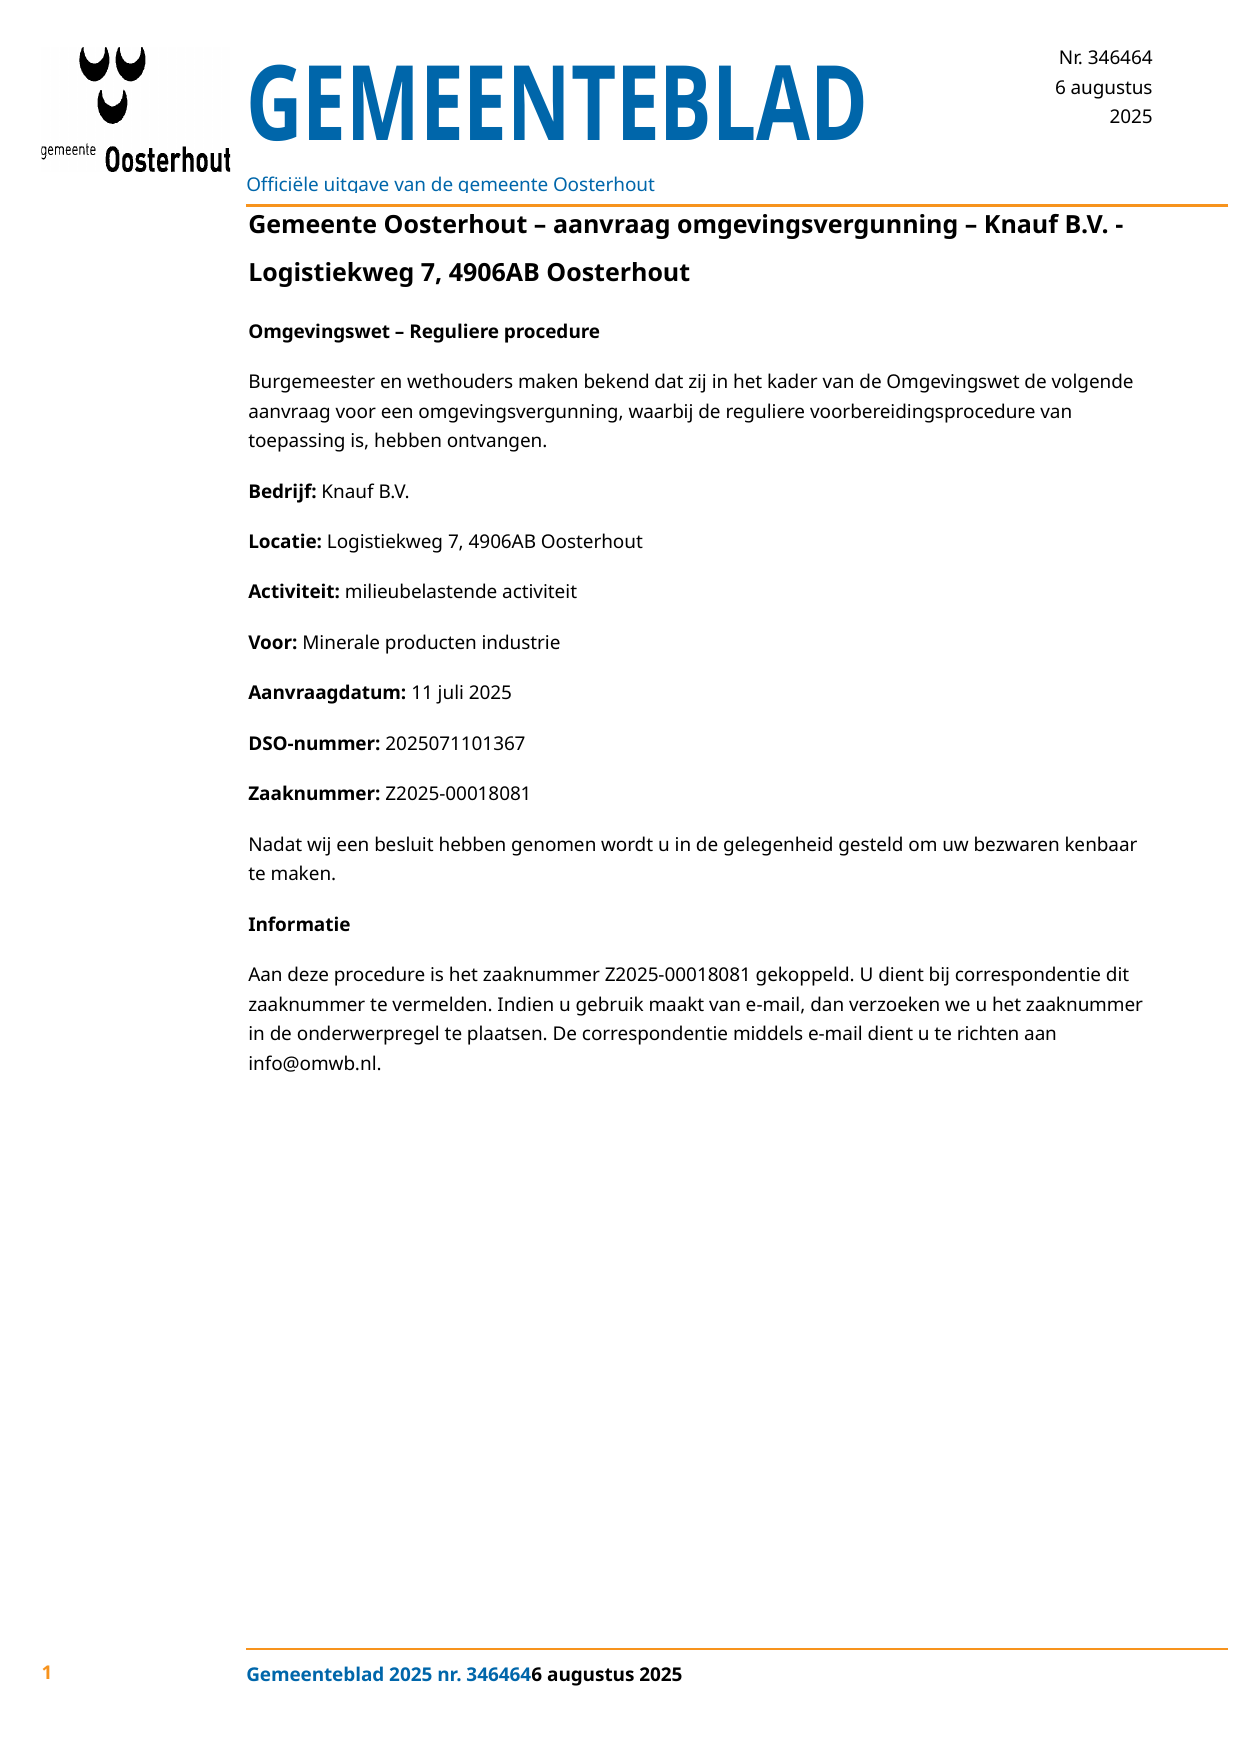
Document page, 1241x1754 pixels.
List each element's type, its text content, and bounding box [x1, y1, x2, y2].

text Burgemeester en wethouders maken bekend dat zij in het kader van de Omgevingswet de volgende aanvraag voor een omgevingsvergunning, waarbij de reguliere voorbereidingsprocedure van toepassing is, hebben ontvangen. [248, 368, 1152, 453]
text Aan deze procedure is het zaaknummer Z2025-00018081 gekoppeld. U dient bij correspondentie dit zaaknummer te vermelden. Indien u gebruik maakt van e-mail, dan verzoeken we u het zaaknummer in de onderwerpregel te plaatsen. De correspondentie middels e-mail dient u te richten aan info@omwb.nl. [248, 961, 1152, 1076]
text Zaaknummer: Z2025-00018081 [248, 780, 1152, 806]
text Voor: Minerale producten industrie [248, 629, 1152, 655]
picture [41, 47, 231, 172]
text Aanvraagdatum: 11 juli 2025 [248, 679, 1152, 705]
text Bedrijf: Knauf B.V. [248, 478, 1152, 504]
text Activiteit: milieubelastende activiteit [248, 579, 1152, 604]
text Locatie: Logistiekweg 7, 4906AB Oosterhout [248, 528, 1152, 554]
text Omgevingswet – Reguliere procedure [248, 318, 1152, 344]
text DSO-nummer: 2025071101367 [248, 730, 1152, 756]
text Nadat wij een besluit hebben genomen wordt u in de gelegenheid gesteld om uw bezwaren kenbaar te maken. [248, 831, 1152, 886]
text Gemeente Oosterhout – aanvraag omgevingsvergunning – Knauf B.V. - Logistiekweg 7, 4906AB Oosterhout [248, 207, 1152, 288]
text Informatie [248, 911, 1152, 937]
